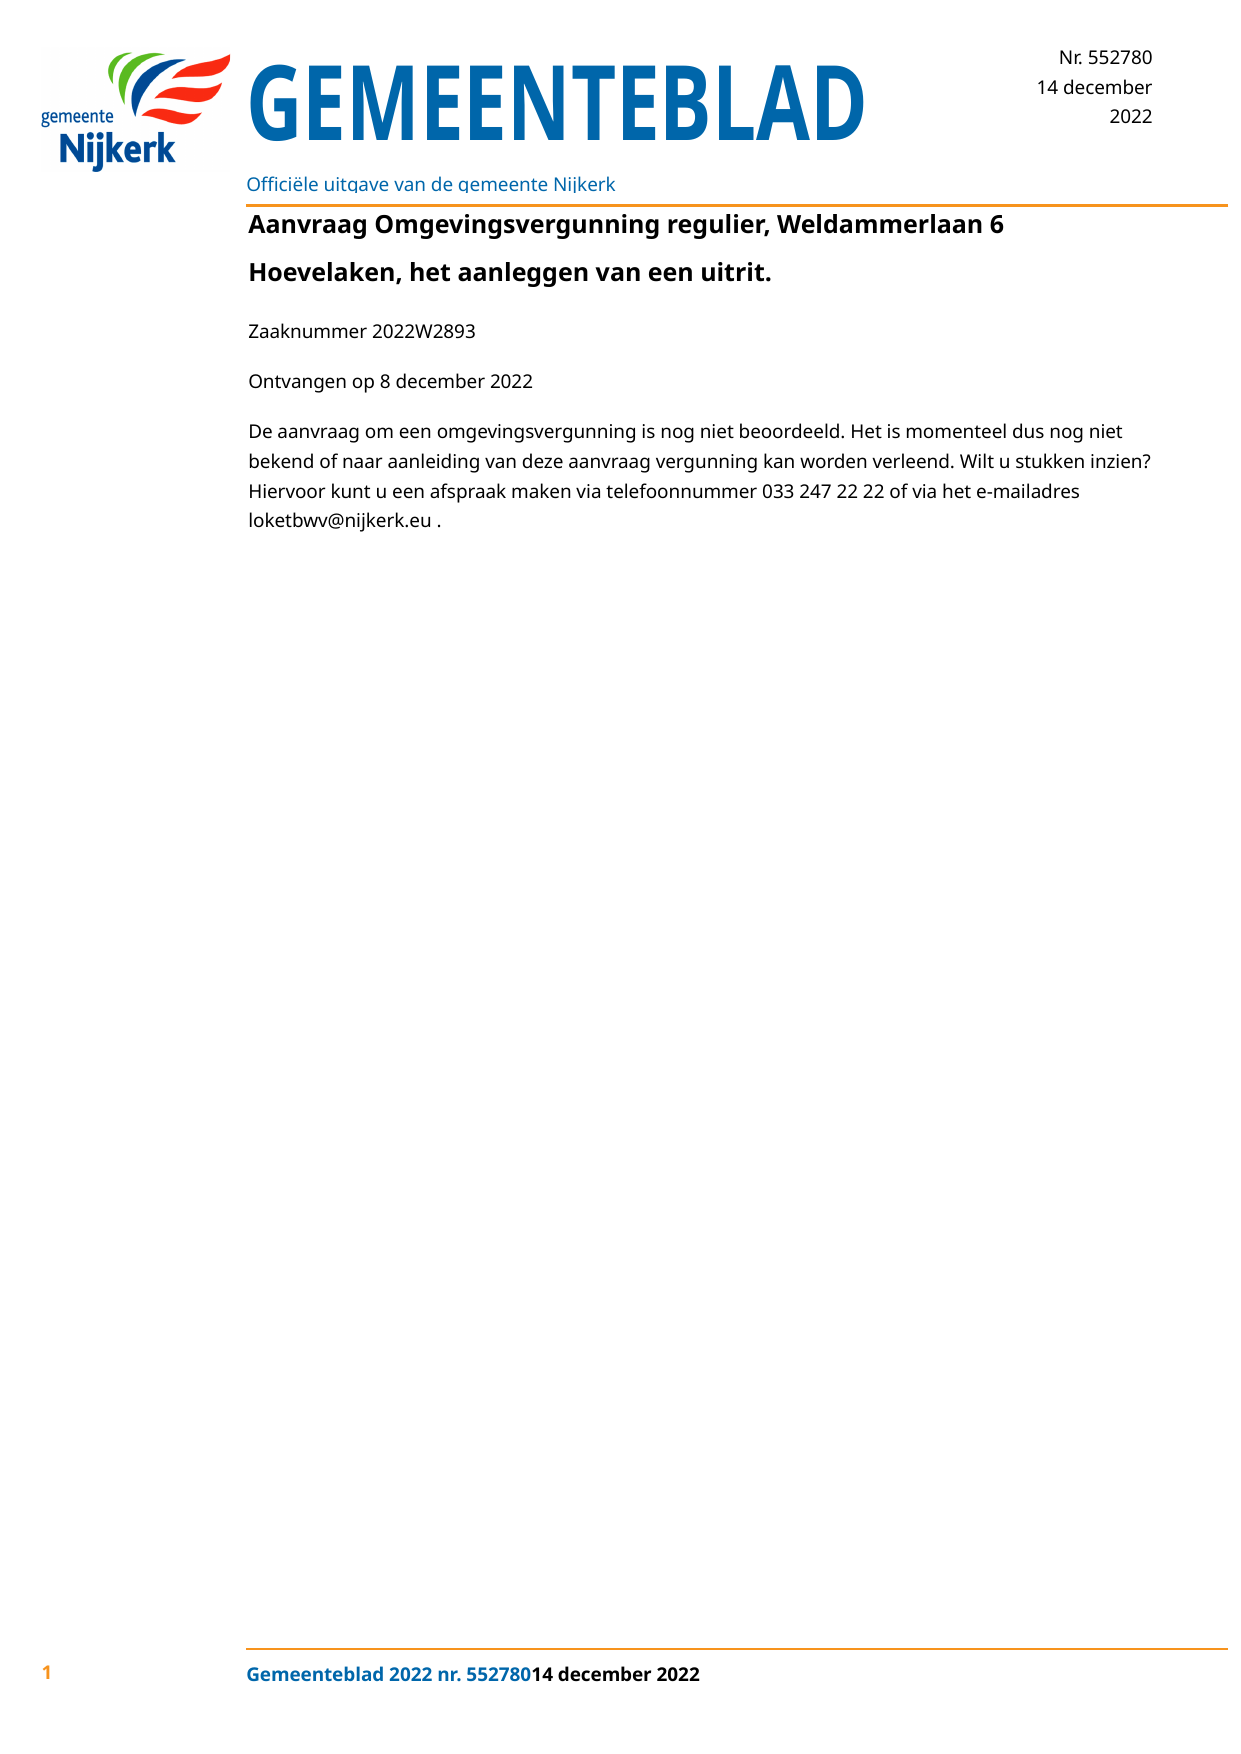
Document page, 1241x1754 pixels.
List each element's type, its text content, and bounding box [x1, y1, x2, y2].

text Ontvangen op 8 december 2022 [248, 368, 1152, 394]
text Zaaknummer 2022W2893 [248, 318, 1152, 344]
text De aanvraag om een omgevingsvergunning is nog niet beoordeeld. Het is momenteel dus nog niet bekend of naar aanleiding van deze aanvraag vergunning kan worden verleend. Wilt u stukken inzien? Hiervoor kunt u een afspraak maken via telefoonnummer 033 247 22 22 of via het e-mailadres loketbwv@nijkerk.eu . [248, 419, 1152, 533]
picture [41, 47, 231, 172]
text Aanvraag Omgevingsvergunning regulier, Weldammerlaan 6 Hoevelaken, het aanleggen van een uitrit. [248, 207, 1152, 288]
